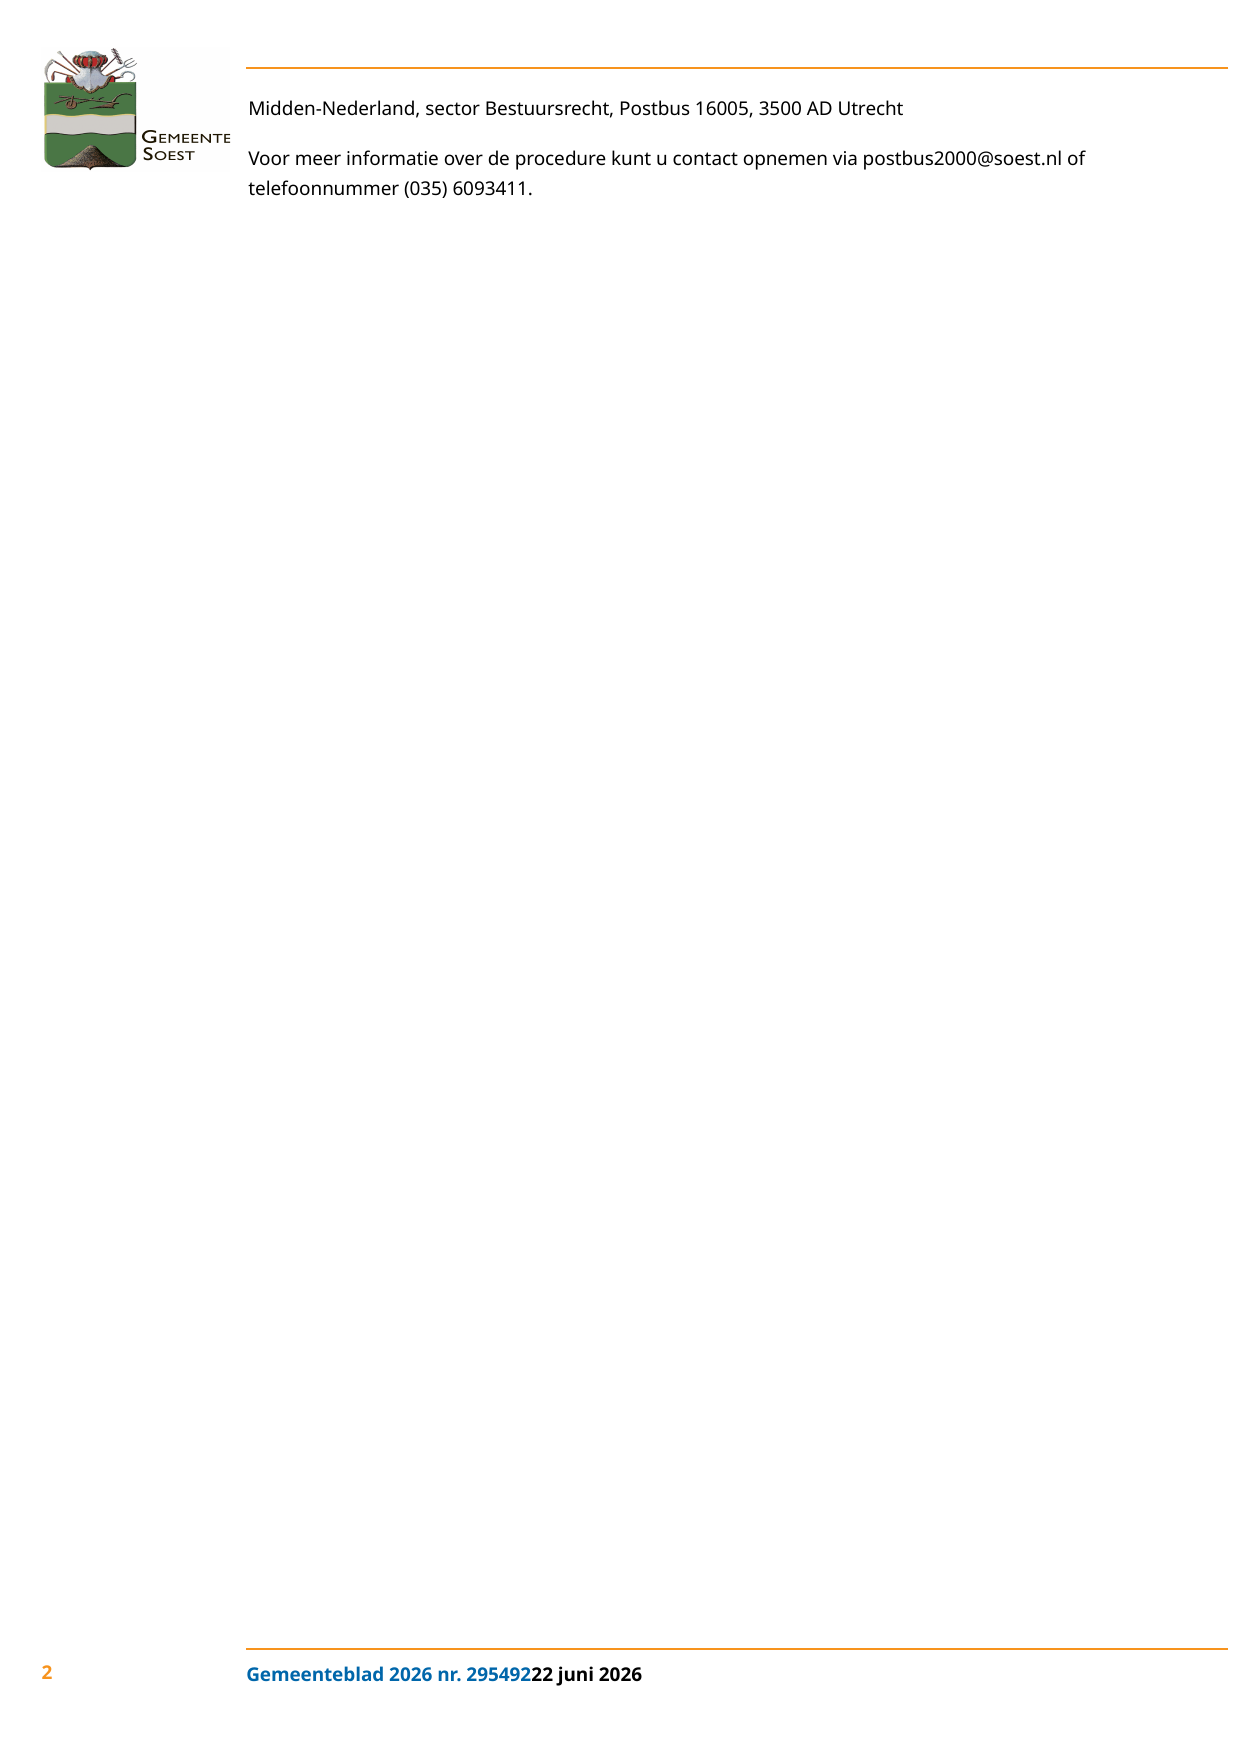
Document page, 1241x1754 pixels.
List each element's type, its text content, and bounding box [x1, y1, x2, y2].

text Midden-Nederland, sector Bestuursrecht, Postbus 16005, 3500 AD Utrecht [248, 95, 1152, 121]
picture [41, 47, 231, 172]
text Voor meer informatie over de procedure kunt u contact opnemen via postbus2000@soest.nl of telefoonnummer (035) 6093411. [248, 145, 1152, 201]
